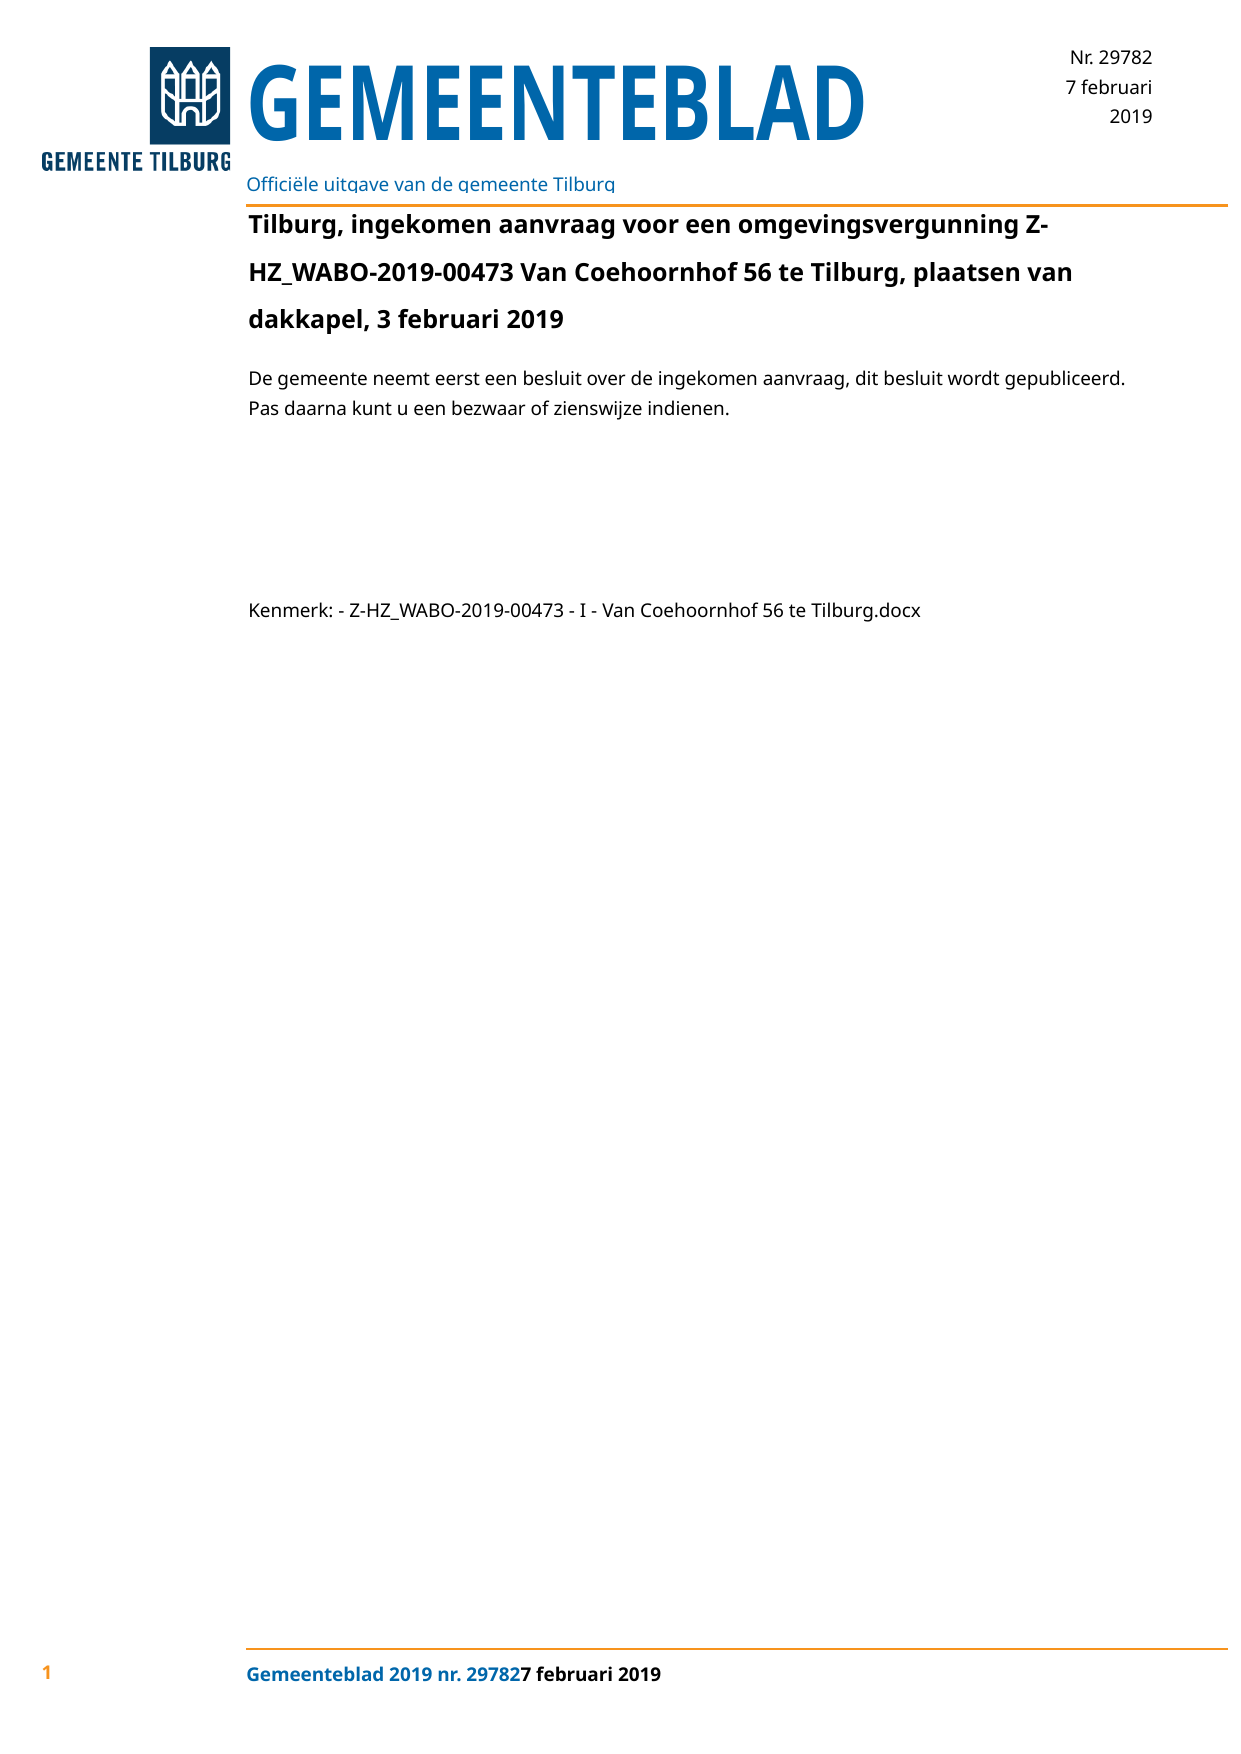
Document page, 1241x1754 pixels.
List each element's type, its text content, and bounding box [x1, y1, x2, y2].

text De gemeente neemt eerst een besluit over de ingekomen aanvraag, dit besluit wordt gepubliceerd. Pas daarna kunt u een bezwaar of zienswijze indienen. [248, 366, 1152, 421]
picture [41, 47, 231, 172]
text Kenmerk: - Z-HZ_WABO-2019-00473 - I - Van Coehoornhof 56 te Tilburg.docx [248, 597, 1152, 622]
text Tilburg, ingekomen aanvraag voor een omgevingsvergunning Z-HZ_WABO-2019-00473 Van Coehoornhof 56 te Tilburg, plaatsen van dakkapel, 3 februari 2019 [248, 207, 1152, 336]
